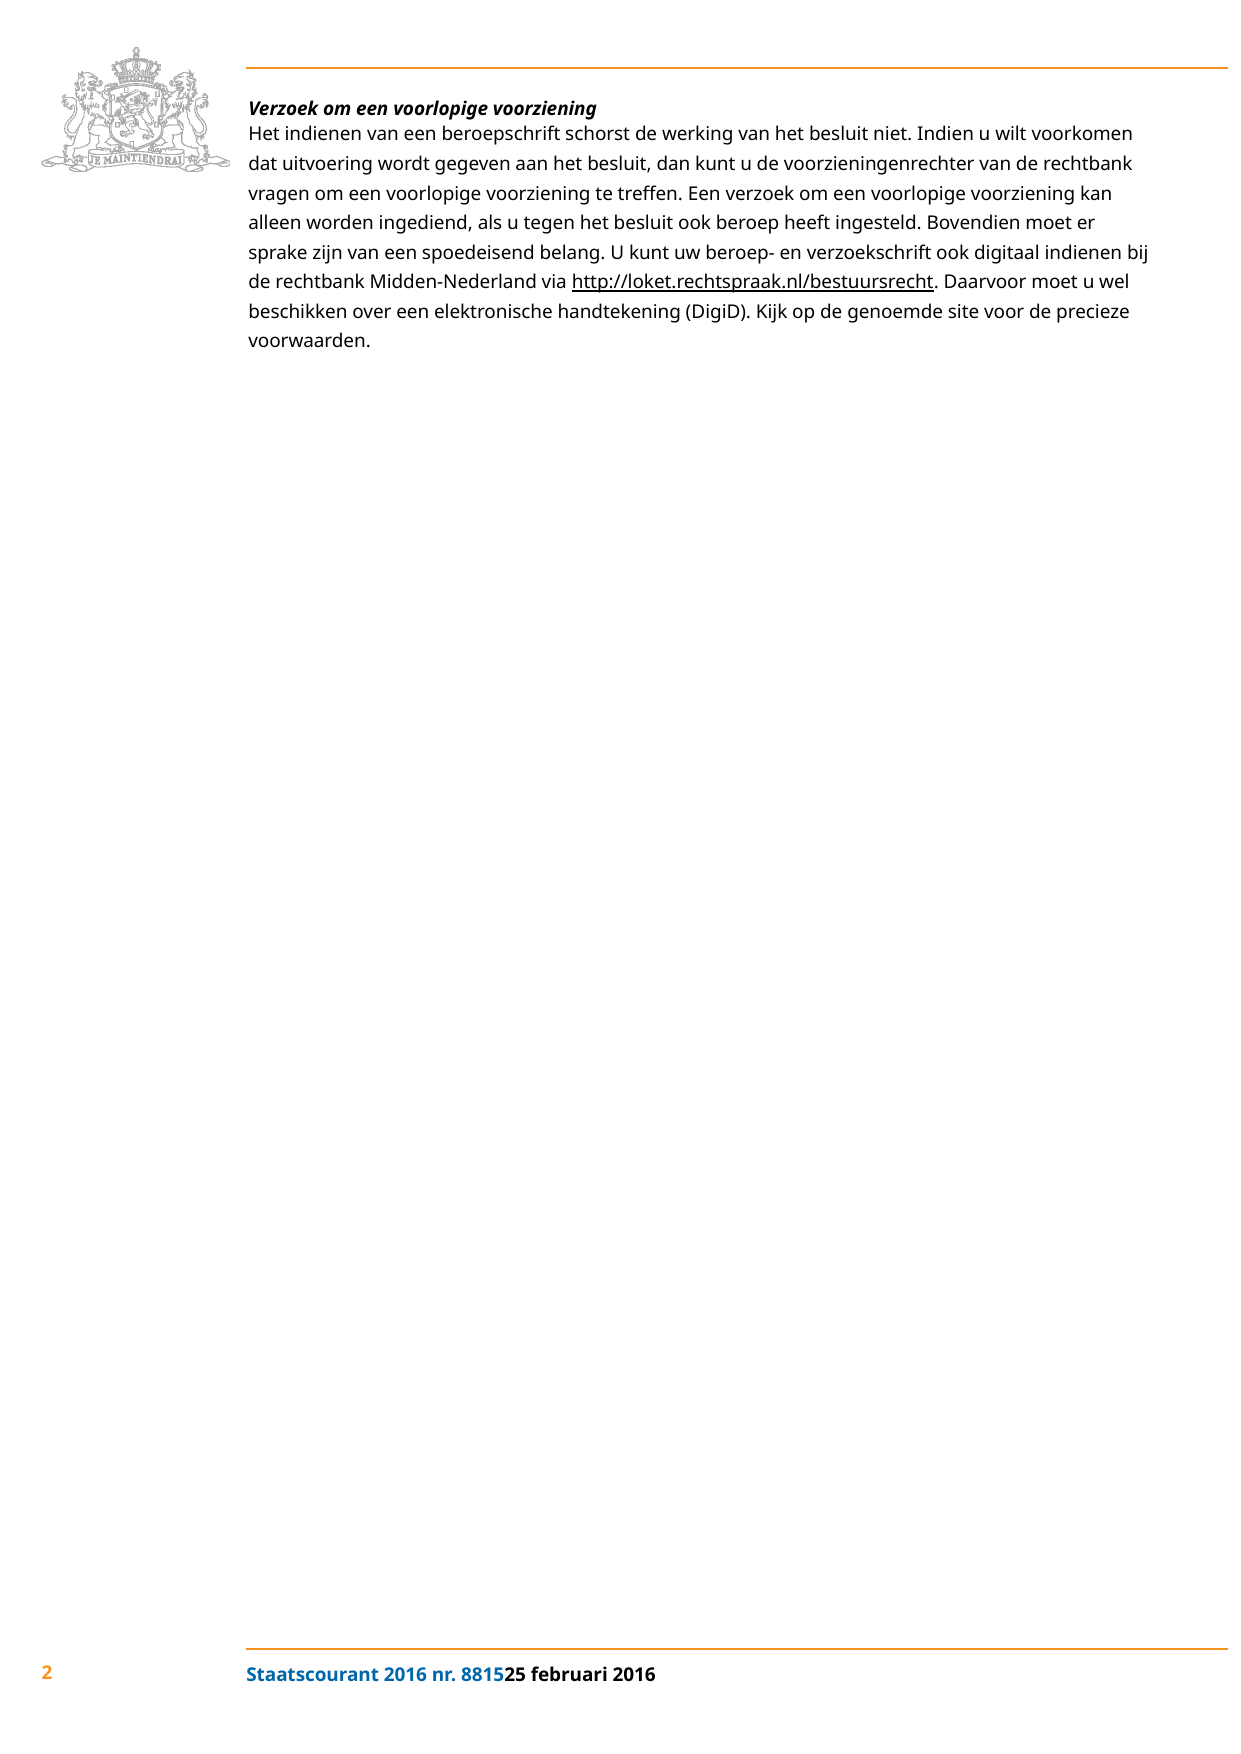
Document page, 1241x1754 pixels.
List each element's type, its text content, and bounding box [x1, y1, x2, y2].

text Verzoek om een voorlopige voorziening [248, 95, 1152, 121]
picture [41, 47, 231, 172]
text Het indienen van een beroepschrift schorst de werking van het besluit niet. Indien u wilt voorkomen dat uitvoering wordt gegeven aan het besluit, dan kunt u de voorzieningenrechter van de rechtbank vragen om een voorlopige voorziening te treffen. Een verzoek om een voorlopige voorziening kan alleen worden ingediend, als u tegen het besluit ook beroep heeft ingesteld. Bovendien moet er sprake zijn van een spoedeisend belang. U kunt uw beroep- en verzoekschrift ook digitaal indienen bij de rechtbank Midden-Nederland via http://loket.rechtspraak.nl/bestuursrecht. Daarvoor moet u wel beschikken over een elektronische handtekening (DigiD). Kijk op de genoemde site voor de precieze voorwaarden. [248, 121, 1152, 353]
